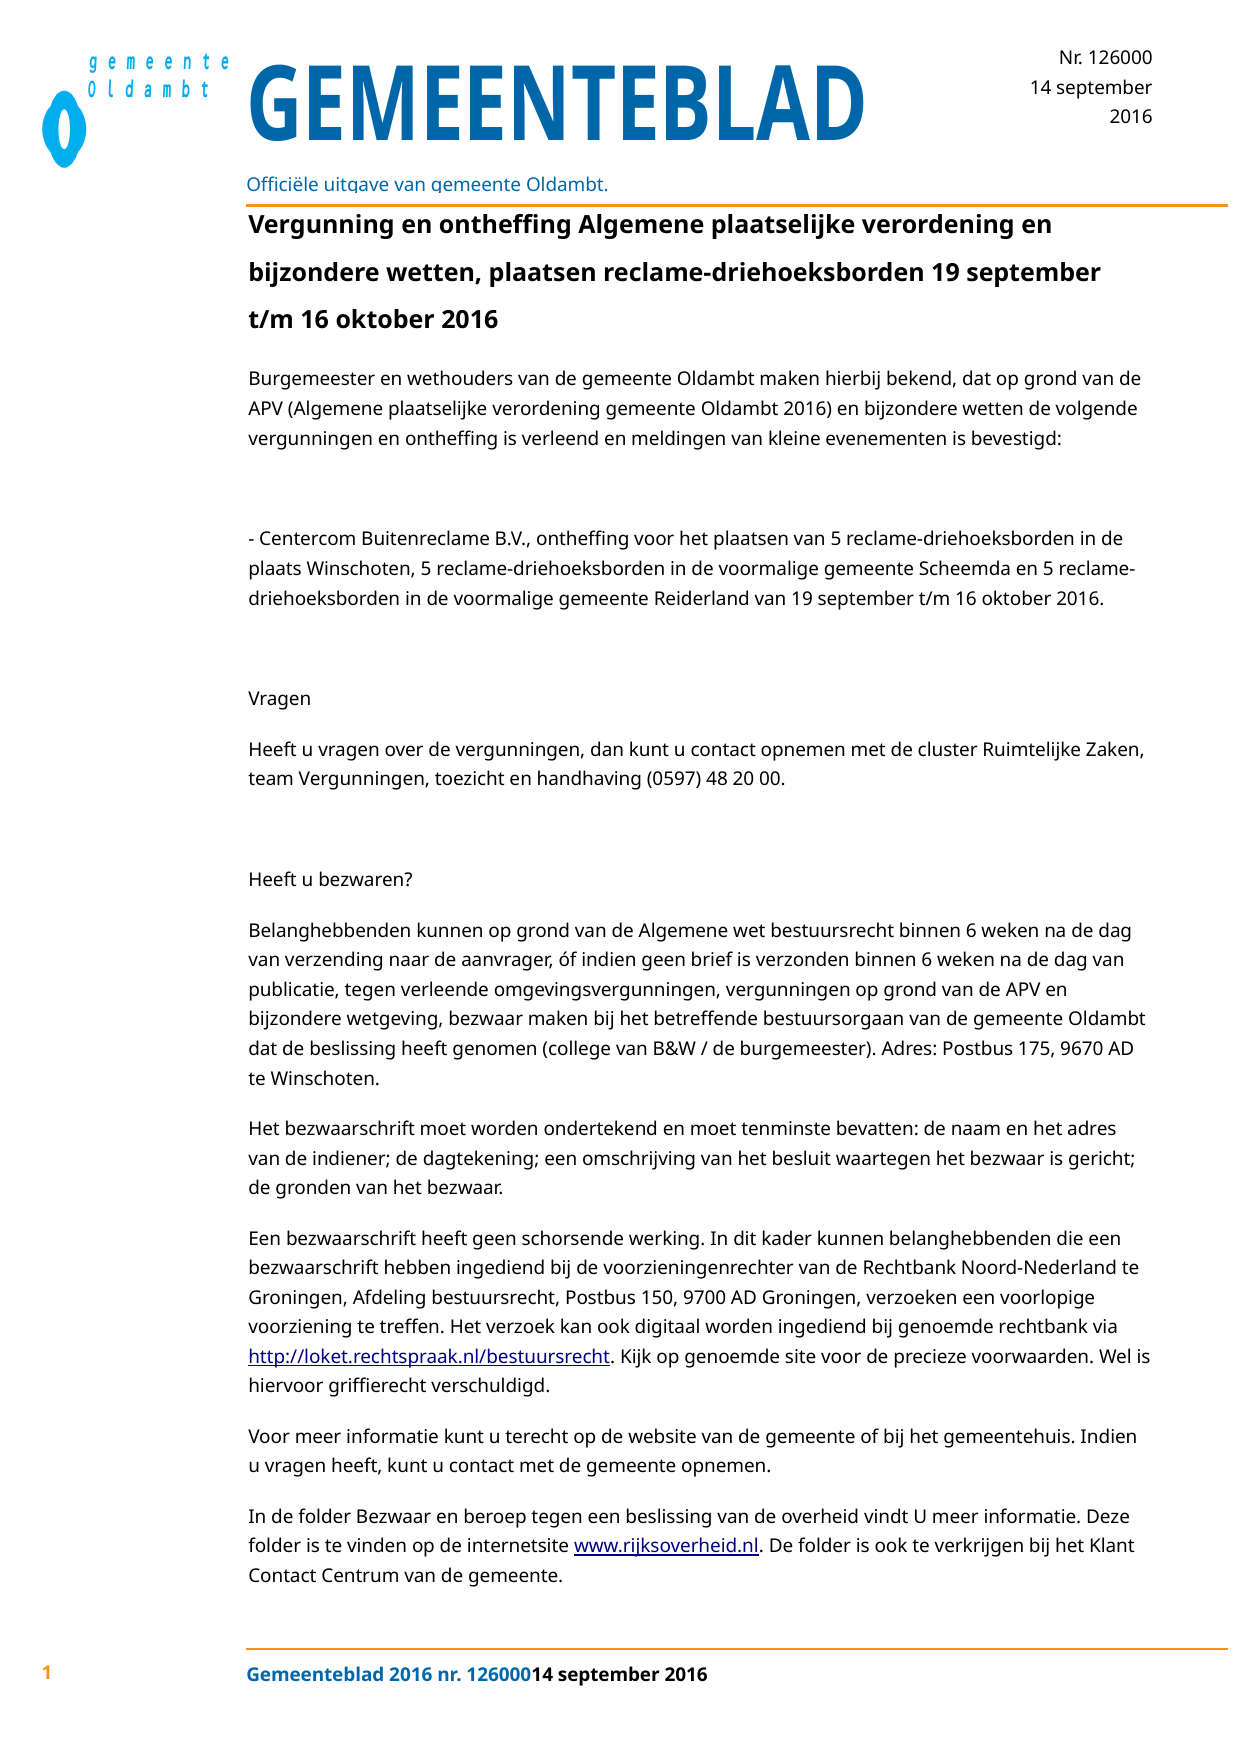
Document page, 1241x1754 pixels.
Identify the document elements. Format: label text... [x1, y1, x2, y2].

text Belanghebbenden kunnen op grond van de Algemene wet bestuursrecht binnen 6 weken na de dag van verzending naar de aanvrager, óf indien geen brief is verzonden binnen 6 weken na de dag van publicatie, tegen verleende omgevingsvergunningen, vergunningen op grond van de APV en bijzondere wetgeving, bezwaar maken bij het betreffende bestuursorgaan van de gemeente Oldambt dat de beslissing heeft genomen (college van B&W / de burgemeester). Adres: Postbus 175, 9670 AD te Winschoten. [248, 917, 1152, 1090]
text Voor meer informatie kunt u terecht op de website van de gemeente of bij het gemeentehuis. Indien u vragen heeft, kunt u contact met de gemeente opnemen. [248, 1423, 1152, 1478]
text Burgemeester en wethouders van de gemeente Oldambt maken hierbij bekend, dat op grond van de APV (Algemene plaatselijke verordening gemeente Oldambt 2016) en bijzondere wetten de volgende vergunningen en ontheffing is verleend en meldingen van kleine evenementen is bevestigd: [248, 366, 1152, 450]
text Heeft u vragen over de vergunningen, dan kunt u contact opnemen met de cluster Ruimtelijke Zaken, team Vergunningen, toezicht en handhaving (0597) 48 20 00. [248, 736, 1152, 791]
text - Centercom Buitenreclame B.V., ontheffing voor het plaatsen van 5 reclame-driehoeksborden in de plaats Winschoten, 5 reclame-driehoeksborden in de voormalige gemeente Scheemda en 5 reclame-driehoeksborden in de voormalige gemeente Reiderland van 19 september t/m 16 oktober 2016. [248, 526, 1152, 610]
picture [41, 47, 231, 172]
text In de folder Bezwaar en beroep tegen een beslissing van de overheid vindt U meer informatie. Deze folder is te vinden op de internetsite www.rijksoverheid.nl. De folder is ook te verkrijgen bij het Klant Contact Centrum van de gemeente. [248, 1503, 1152, 1588]
text Het bezwaarschrift moet worden ondertekend en moet tenminste bevatten: de naam en het adres van de indiener; de dagtekening; een omschrijving van het besluit waartegen het bezwaar is gericht; de gronden van het bezwaar. [248, 1115, 1152, 1200]
text Vergunning en ontheffing Algemene plaatselijke verordening en bijzondere wetten, plaatsen reclame-driehoeksborden 19 september t/m 16 oktober 2016 [248, 207, 1152, 336]
text Vragen [248, 686, 1152, 711]
text Een bezwaarschrift heeft geen schorsende werking. In dit kader kunnen belanghebbenden die een bezwaarschrift hebben ingediend bij de voorzieningenrechter van de Rechtbank Noord-Nederland te Groningen, Afdeling bestuursrecht, Postbus 150, 9700 AD Groningen, verzoeken een voorlopige voorziening te treffen. Het verzoek kan ook digitaal worden ingediend bij genoemde rechtbank via http://loket.rechtspraak.nl/bestuursrecht. Kijk op genoemde site voor de precieze voorwaarden. Wel is hiervoor griffierecht verschuldigd. [248, 1225, 1152, 1398]
text Heeft u bezwaren? [248, 866, 1152, 892]
